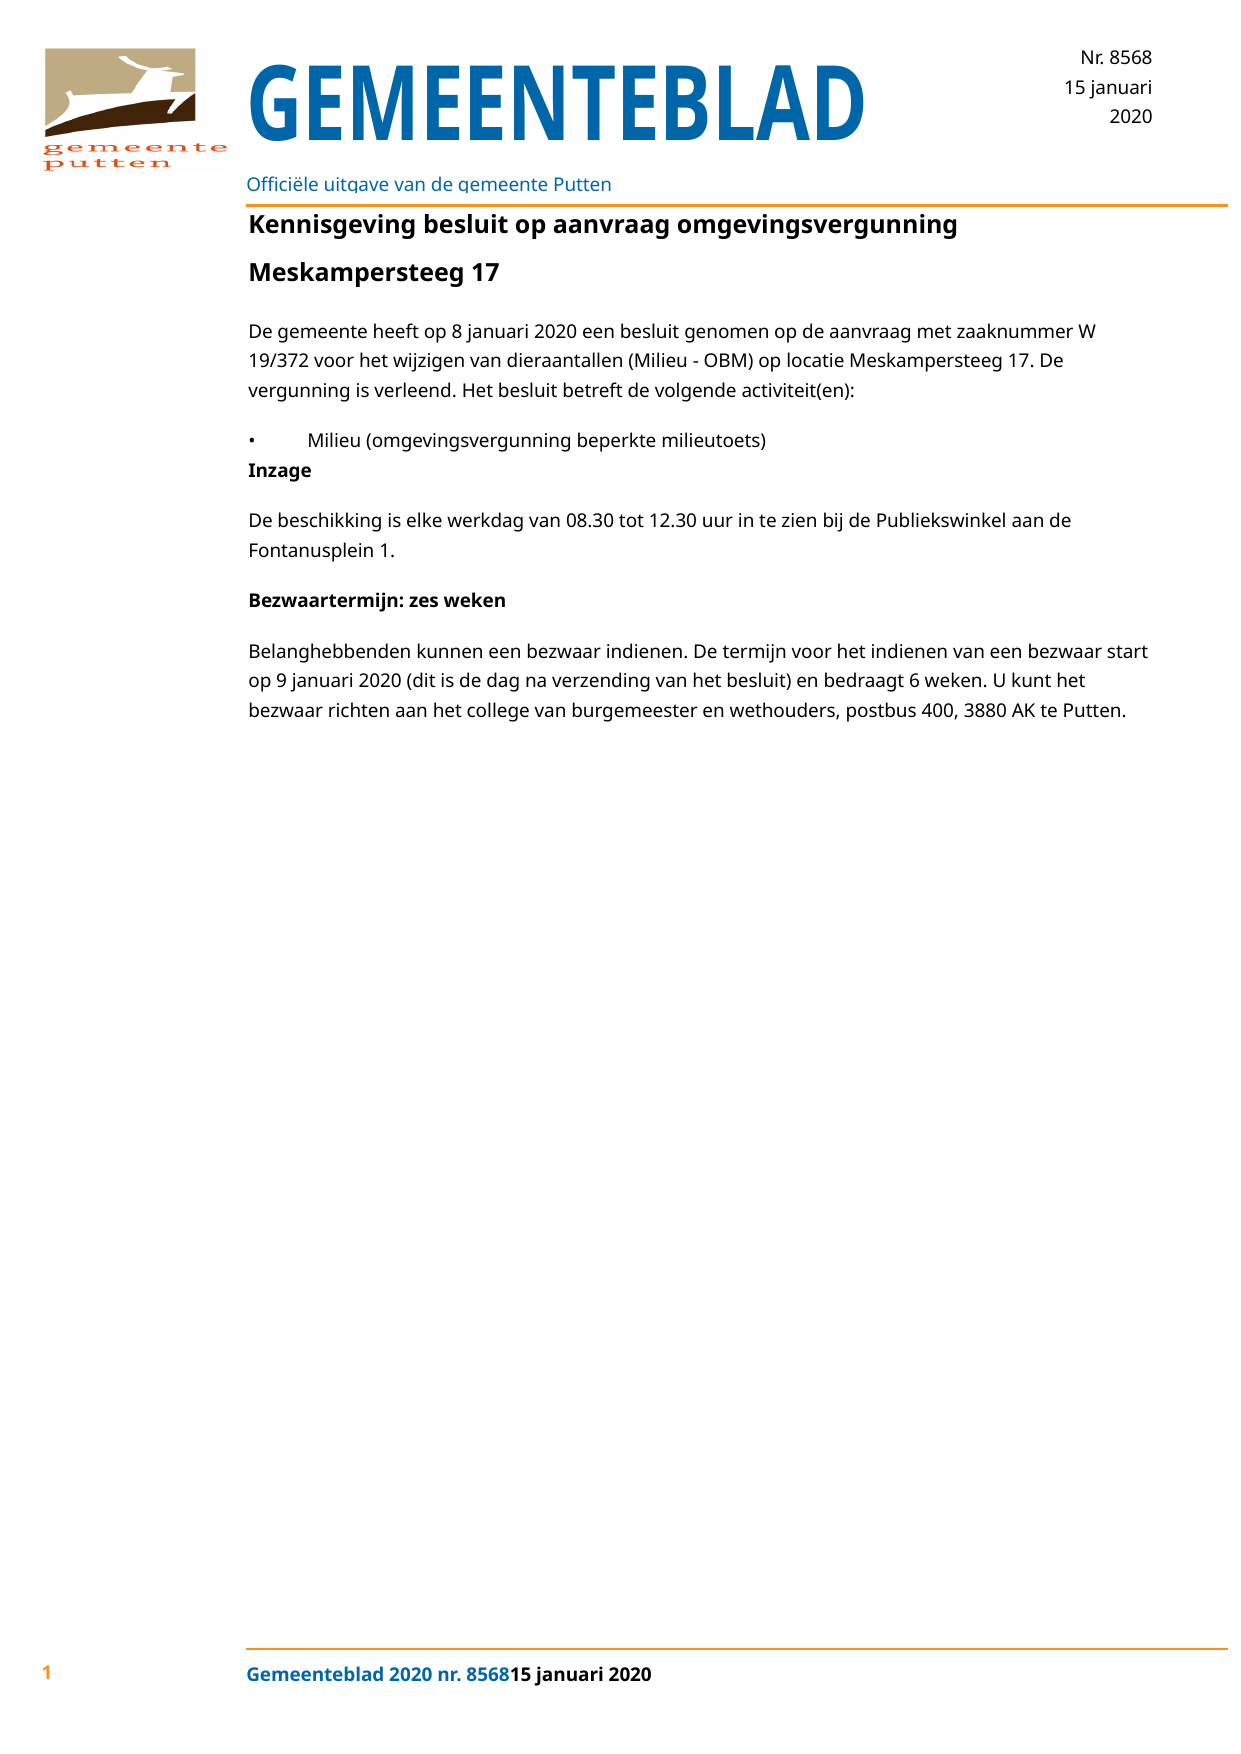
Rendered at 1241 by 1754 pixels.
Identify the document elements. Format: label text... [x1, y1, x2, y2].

text Kennisgeving besluit op aanvraag omgevingsvergunning Meskampersteeg 17 [248, 207, 1152, 288]
picture [41, 47, 231, 172]
text Inzage [248, 457, 1152, 483]
text Belanghebbenden kunnen een bezwaar indienen. De termijn voor het indienen van een bezwaar start op 9 januari 2020 (dit is de dag na verzending van het besluit) en bedraagt 6 weken. U kunt het bezwaar richten aan het college van burgemeester en wethouders, postbus 400, 3880 AK te Putten. [248, 638, 1152, 723]
list Milieu (omgevingsvergunning beperkte milieutoets) [248, 427, 1152, 453]
text Bezwaartermijn: zes weken [248, 587, 1152, 613]
text De beschikking is elke werkdag van 08.30 tot 12.30 uur in te zien bij de Publiekswinkel aan de Fontanusplein 1. [248, 507, 1152, 563]
text De gemeente heeft op 8 januari 2020 een besluit genomen op de aanvraag met zaaknummer W 19/372 voor het wijzigen van dieraantallen (Milieu - OBM) op locatie Meskampersteeg 17. De vergunning is verleend. Het besluit betreft de volgende activiteit(en): [248, 318, 1152, 403]
